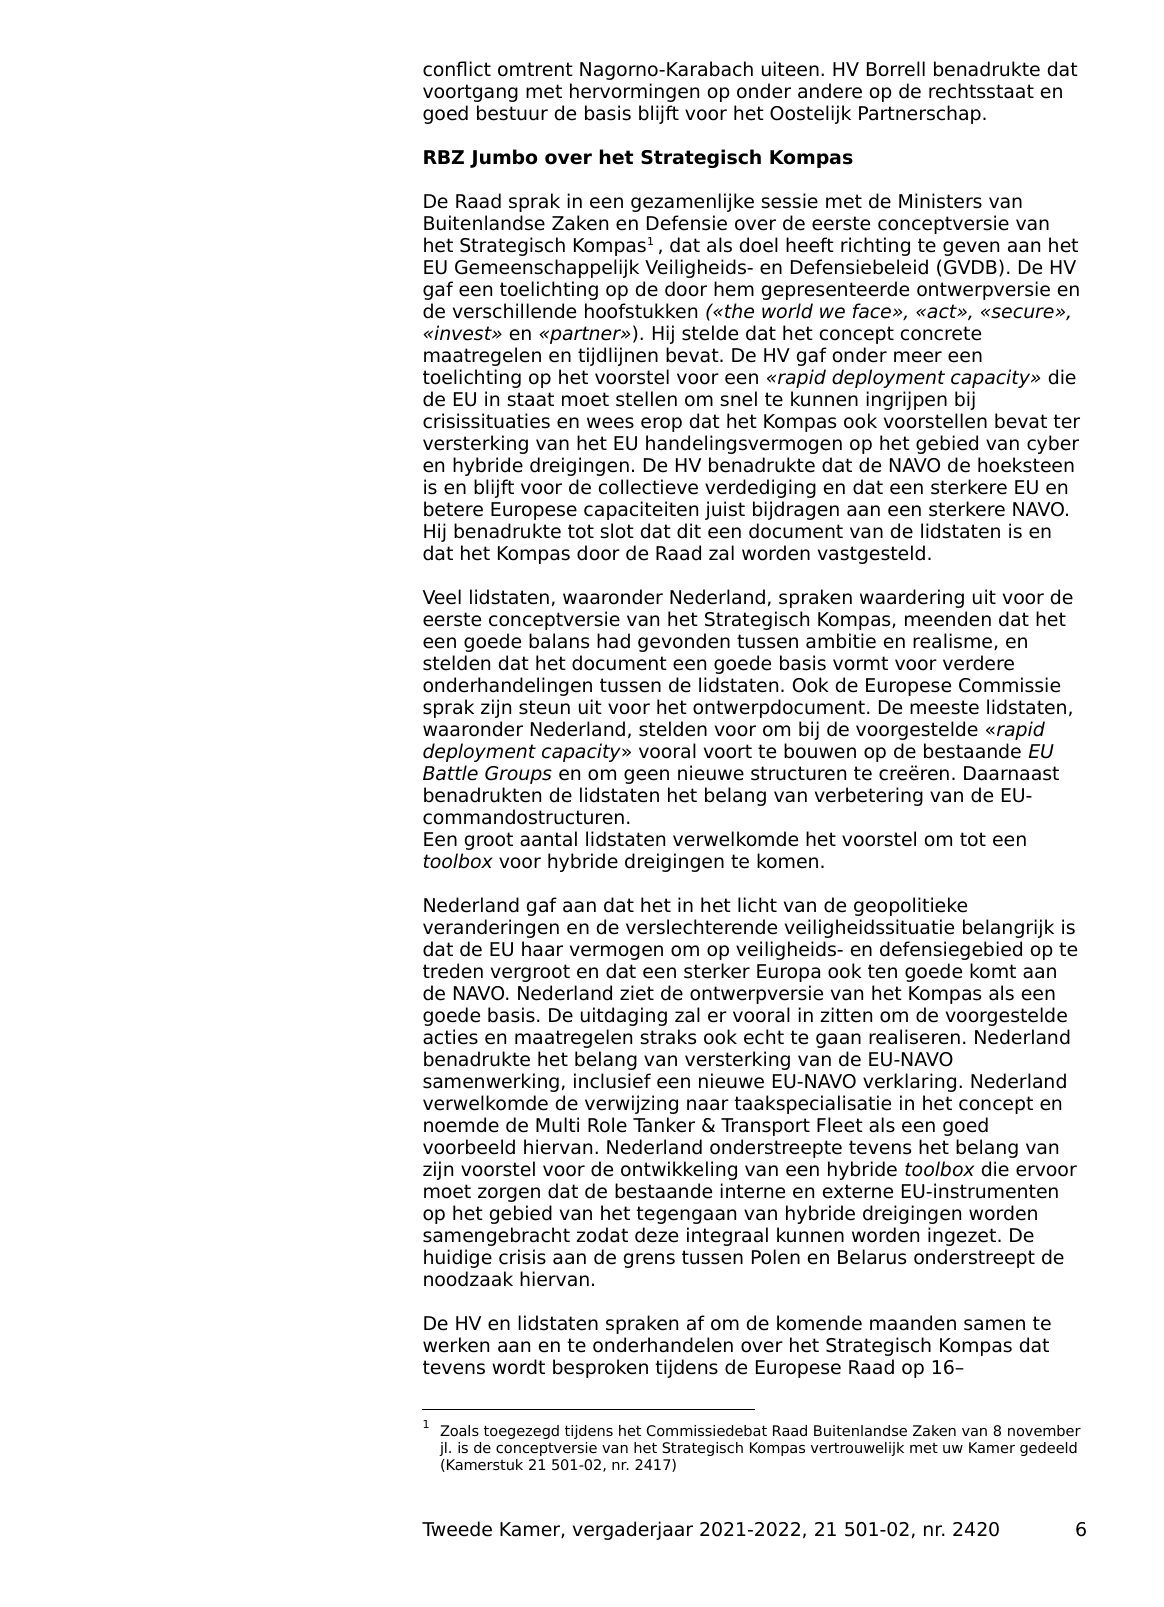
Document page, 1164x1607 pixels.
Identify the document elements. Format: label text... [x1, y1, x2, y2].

text Zoals toegezegd tijdens het Commissiedebat Raad Buitenlandse Zaken van 8 november jl. is de conceptversie van het Strategisch Kompas vertrouwelijk met uw Kamer gedeeld (Kamerstuk 21 501-02, nr. 2417) [422, 1418, 1087, 1474]
text Nederland gaf aan dat het in het licht van de geopolitieke veranderingen en de verslechterende veiligheidssituatie belangrijk is dat de EU haar vermogen om op veiligheids- en defensiegebied op te treden vergroot en dat een sterker Europa ook ten goede komt aan de NAVO. Nederland ziet de ontwerpversie van het Kompas als een goede basis. De uitdaging zal er vooral in zitten om de voorgestelde acties en maatregelen straks ook echt te gaan realiseren. Nederland benadrukte het belang van versterking van de EU-NAVO samenwerking, inclusief een nieuwe EU-NAVO verklaring. Nederland verwelkomde de verwijzing naar taakspecialisatie in het concept en noemde de Multi Role Tanker & Transport Fleet als een goed voorbeeld hiervan. Nederland onderstreepte tevens het belang van zijn voorstel voor de ontwikkeling van een hybride toolbox die ervoor moet zorgen dat de bestaande interne en externe EU-instrumenten op het gebied van het tegengaan van hybride dreigingen worden samengebracht zodat deze integraal kunnen worden ingezet. De huidige crisis aan de grens tussen Polen en Belarus onderstreept de noodzaak hiervan. [422, 895, 1087, 1291]
text Veel lidstaten, waaronder Nederland, spraken waardering uit voor de eerste conceptversie van het Strategisch Kompas, meenden dat het een goede balans had gevonden tussen ambitie en realisme, en stelden dat het document een goede basis vormt voor verdere onderhandelingen tussen de lidstaten. Ook de Europese Commissie sprak zijn steun uit voor het ontwerpdocument. De meeste lidstaten, waaronder Nederland, stelden voor om bij de voorgestelde «rapid deployment capacity» vooral voort te bouwen op de bestaande EU Battle Groups en om geen nieuwe structuren te creëren. Daarnaast benadrukten de lidstaten het belang van verbetering van de EU-commandostructuren. [422, 587, 1087, 829]
subtitle RBZ Jumbo over het Strategisch Kompas [422, 147, 1087, 169]
text De HV en lidstaten spraken af om de komende maanden samen te werken aan en te onderhandelen over het Strategisch Kompas dat tevens wordt besproken tijdens de Europese Raad op 16– [422, 1313, 1087, 1379]
text conflict omtrent Nagorno-Karabach uiteen. HV Borrell benadrukte dat voortgang met hervormingen op onder andere op de rechtsstaat en goed bestuur de basis blijft voor het Oostelijk Partnerschap. [422, 59, 1087, 125]
text Een groot aantal lidstaten verwelkomde het voorstel om tot een toolbox voor hybride dreigingen te komen. [422, 829, 1087, 873]
text De Raad sprak in een gezamenlijke sessie met de Ministers van Buitenlandse Zaken en Defensie over de eerste conceptversie van het Strategisch Kompas, dat als doel heeft richting te geven aan het EU Gemeenschappelijk Veiligheids- en Defensiebeleid (GVDB). De HV gaf een toelichting op de door hem gepresenteerde ontwerpversie en de verschillende hoofstukken («the world we face», «act», «secure», «invest» en «partner»). Hij stelde dat het concept concrete maatregelen en tijdlijnen bevat. De HV gaf onder meer een toelichting op het voorstel voor een «rapid deployment capacity» die de EU in staat moet stellen om snel te kunnen ingrijpen bij crisissituaties en wees erop dat het Kompas ook voorstellen bevat ter versterking van het EU handelingsvermogen op het gebied van cyber en hybride dreigingen. De HV benadrukte dat de NAVO de hoeksteen is en blijft voor de collectieve verdediging en dat een sterkere EU en betere Europese capaciteiten juist bijdragen aan een sterkere NAVO. Hij benadrukte tot slot dat dit een document van de lidstaten is en dat het Kompas door de Raad zal worden vastgesteld. [422, 191, 1087, 565]
